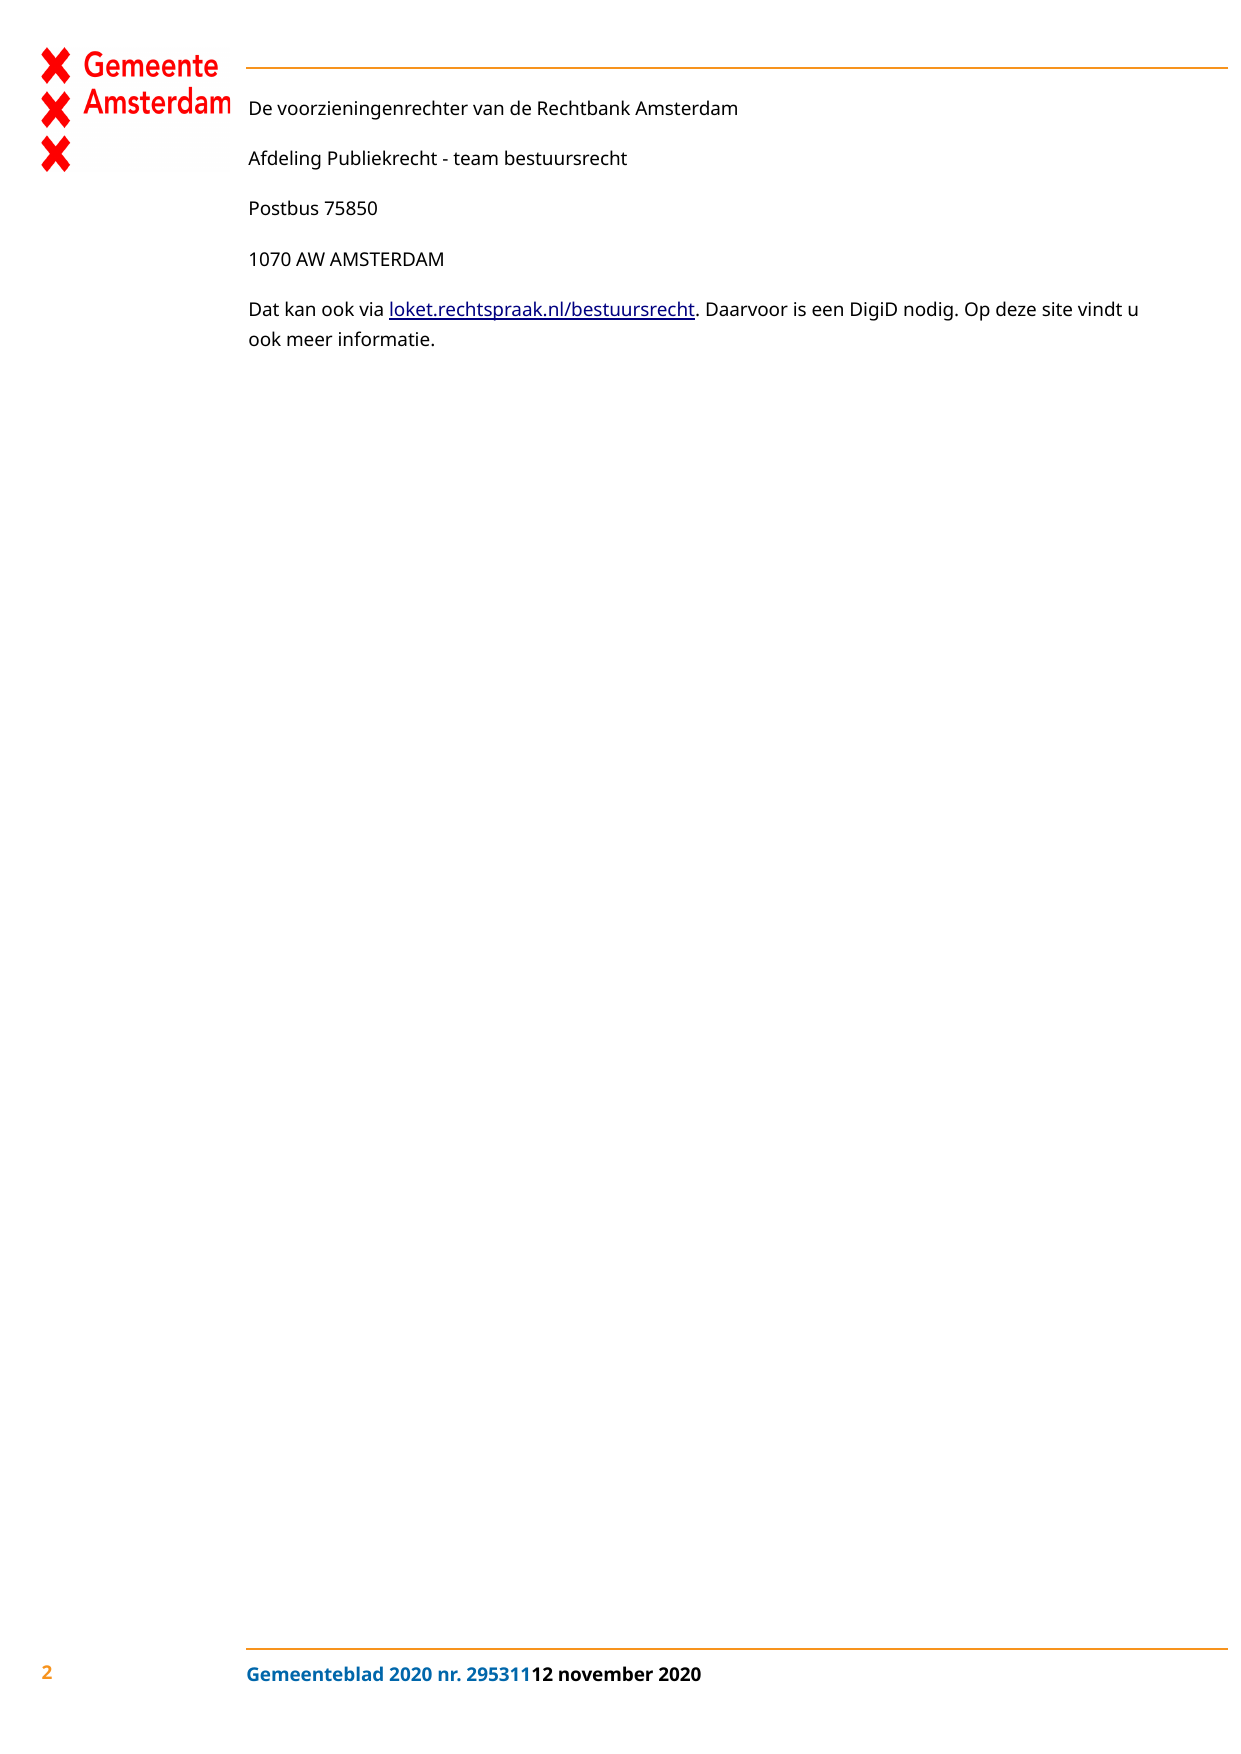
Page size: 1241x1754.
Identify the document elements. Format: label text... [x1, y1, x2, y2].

text 1070 AW AMSTERDAM [248, 246, 1152, 272]
text Afdeling Publiekrecht - team bestuursrecht [248, 145, 1152, 171]
text De voorzieningenrechter van de Rechtbank Amsterdam [248, 95, 1152, 121]
text Postbus 75850 [248, 196, 1152, 221]
picture [41, 47, 231, 172]
text Dat kan ook via loket.rechtspraak.nl/bestuursrecht. Daarvoor is een DigiD nodig. Op deze site vindt u ook meer informatie. [248, 296, 1152, 352]
